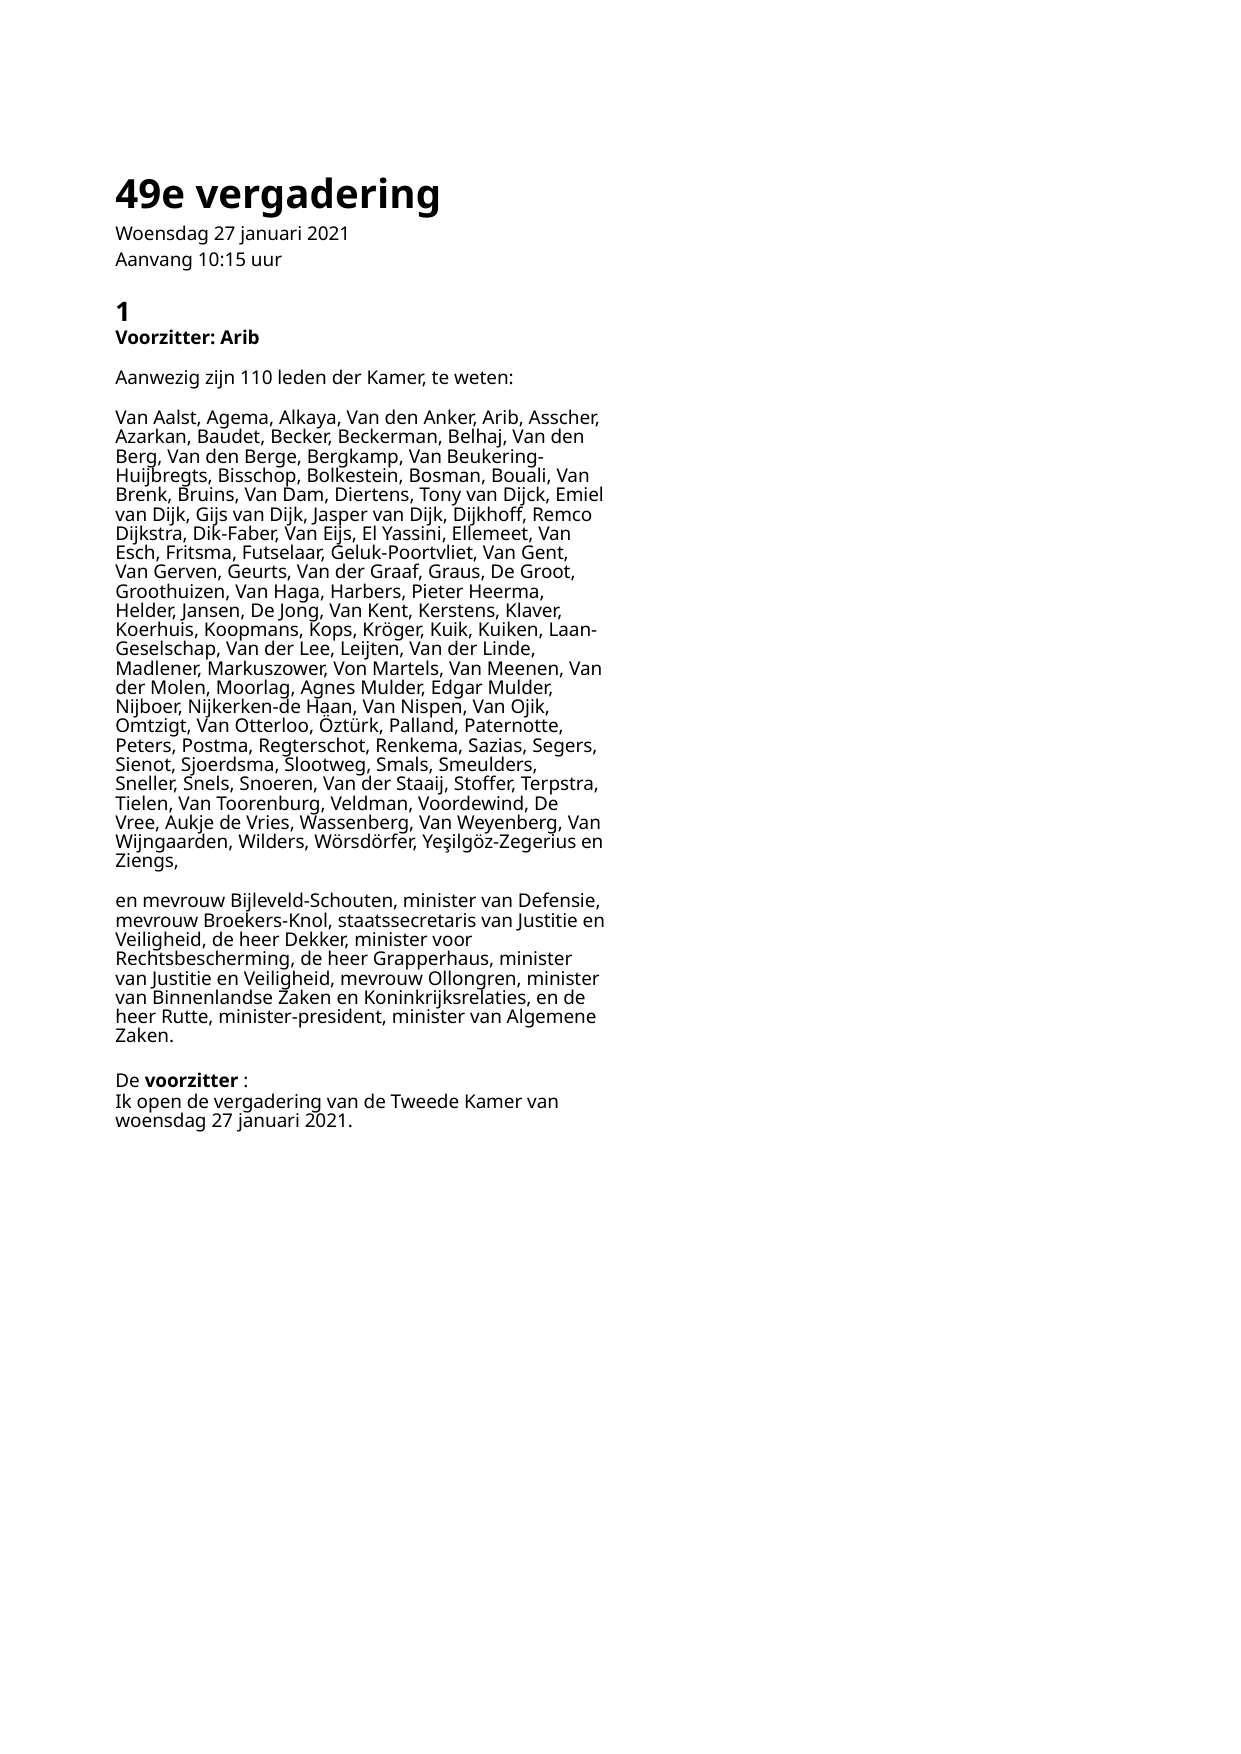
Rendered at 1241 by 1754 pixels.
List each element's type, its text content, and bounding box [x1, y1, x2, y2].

text 49e vergadering [115, 165, 605, 220]
text De voorzitter : [115, 1067, 605, 1093]
text Woensdag 27 januari 2021 [115, 220, 605, 246]
text Voorzitter: Arib [115, 329, 605, 348]
text en mevrouw Bijleveld-Schouten, minister van Defensie, mevrouw Broekers-Knol, staatssecretaris van Justitie en Veiligheid, de heer Dekker, minister voor Rechtsbescherming, de heer Grapperhaus, minister van Justitie en Veiligheid, mevrouw Ollongren, minister van Binnenlandse Zaken en Koninkrijksrelaties, en de heer Rutte, minister-president, minister van Algemene Zaken. [115, 892, 605, 1047]
text Ik open de vergadering van de Tweede Kamer van woensdag 27 januari 2021. [115, 1093, 605, 1132]
text Aanwezig zijn 110 leden der Kamer, te weten: [115, 369, 605, 388]
text 1 [115, 292, 605, 329]
text Van Aalst, Agema, Alkaya, Van den Anker, Arib, Asscher, Azarkan, Baudet, Becker, Beckerman, Belhaj, Van den Berg, Van den Berge, Bergkamp, Van Beukering-Huijbregts, Bisschop, Bolkestein, Bosman, Bouali, Van Brenk, Bruins, Van Dam, Diertens, Tony van Dijck, Emiel van Dijk, Gijs van Dijk, Jasper van Dijk, Dijkhoff, Remco Dijkstra, Dik-Faber, Van Eijs, El Yassini, Ellemeet, Van Esch, Fritsma, Futselaar, Geluk-Poortvliet, Van Gent, Van Gerven, Geurts, Van der Graaf, Graus, De Groot, Groothuizen, Van Haga, Harbers, Pieter Heerma, Helder, Jansen, De Jong, Van Kent, Kerstens, Klaver, Koerhuis, Koopmans, Kops, Kröger, Kuik, Kuiken, Laan-Geselschap, Van der Lee, Leijten, Van der Linde, Madlener, Markuszower, Von Martels, Van Meenen, Van der Molen, Moorlag, Agnes Mulder, Edgar Mulder, Nijboer, Nijkerken-de Haan, Van Nispen, Van Ojik, Omtzigt, Van Otterloo, Öztürk, Palland, Paternotte, Peters, Postma, Regterschot, Renkema, Sazias, Segers, Sienot, Sjoerdsma, Slootweg, Smals, Smeulders, Sneller, Snels, Snoeren, Van der Staaij, Stoffer, Terpstra, Tielen, Van Toorenburg, Veldman, Voordewind, De Vree, Aukje de Vries, Wassenberg, Van Weyenberg, Van Wijngaarden, Wilders, Wörsdörfer, Yeşilgöz-Zegerius en Ziengs, [115, 409, 605, 872]
text Aanvang 10:15 uur [115, 246, 605, 272]
